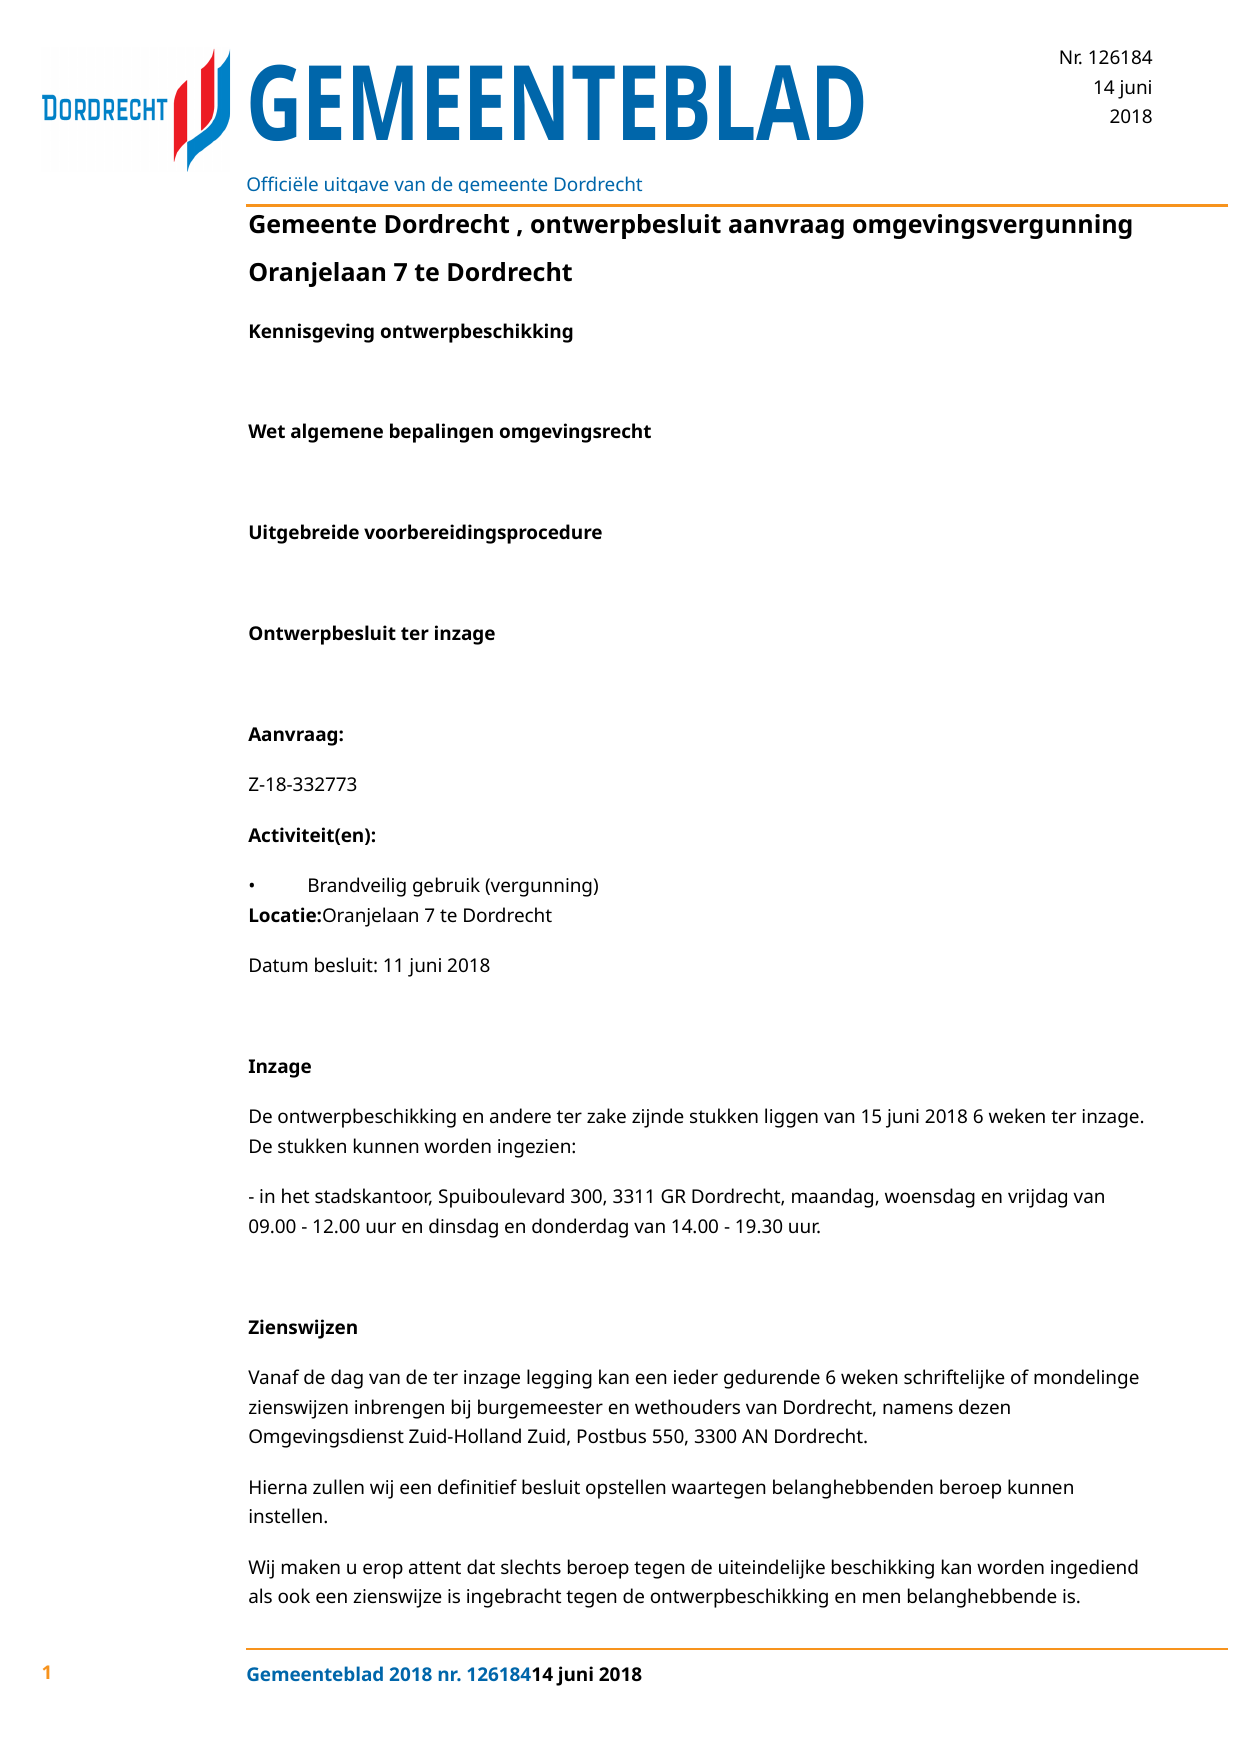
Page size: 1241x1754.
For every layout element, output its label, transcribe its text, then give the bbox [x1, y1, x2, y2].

text Vanaf de dag van de ter inzage legging kan een ieder gedurende 6 weken schriftelijke of mondelinge zienswijzen inbrengen bij burgemeester en wethouders van Dordrecht, namens dezen Omgevingsdienst Zuid-Holland Zuid, Postbus 550, 3300 AN Dordrecht. [248, 1364, 1152, 1449]
text Locatie:Oranjelaan 7 te Dordrecht [248, 902, 1152, 928]
text Datum besluit: 11 juni 2018 [248, 952, 1152, 978]
text Uitgebreide voorbereidingsprocedure [248, 519, 1152, 545]
text Activiteit(en): [248, 822, 1152, 848]
text Z-18-332773 [248, 772, 1152, 797]
text Kennisgeving ontwerpbeschikking [248, 318, 1152, 344]
text De ontwerpbeschikking en andere ter zake zijnde stukken liggen van 15 juni 2018 6 weken ter inzage. De stukken kunnen worden ingezien: [248, 1104, 1152, 1159]
text Aanvraag: [248, 721, 1152, 747]
text Hierna zullen wij een definitief besluit opstellen waartegen belanghebbenden beroep kunnen instellen. [248, 1474, 1152, 1529]
text Zienswijzen [248, 1314, 1152, 1340]
list Brandveilig gebruik (vergunning) [248, 872, 1152, 898]
text Inzage [248, 1053, 1152, 1079]
text Wij maken u erop attent dat slechts beroep tegen de uiteindelijke beschikking kan worden ingediend als ook een zienswijze is ingebracht tegen de ontwerpbeschikking en men belanghebbende is. [248, 1554, 1152, 1609]
picture [41, 47, 231, 172]
text Gemeente Dordrecht , ontwerpbesluit aanvraag omgevingsvergunning Oranjelaan 7 te Dordrecht [248, 207, 1152, 288]
text Ontwerpbesluit ter inzage [248, 620, 1152, 646]
text - in het stadskantoor, Spuiboulevard 300, 3311 GR Dordrecht, maandag, woensdag en vrijdag van 09.00 - 12.00 uur en dinsdag en donderdag van 14.00 - 19.30 uur. [248, 1184, 1152, 1239]
text Wet algemene bepalingen omgevingsrecht [248, 419, 1152, 444]
